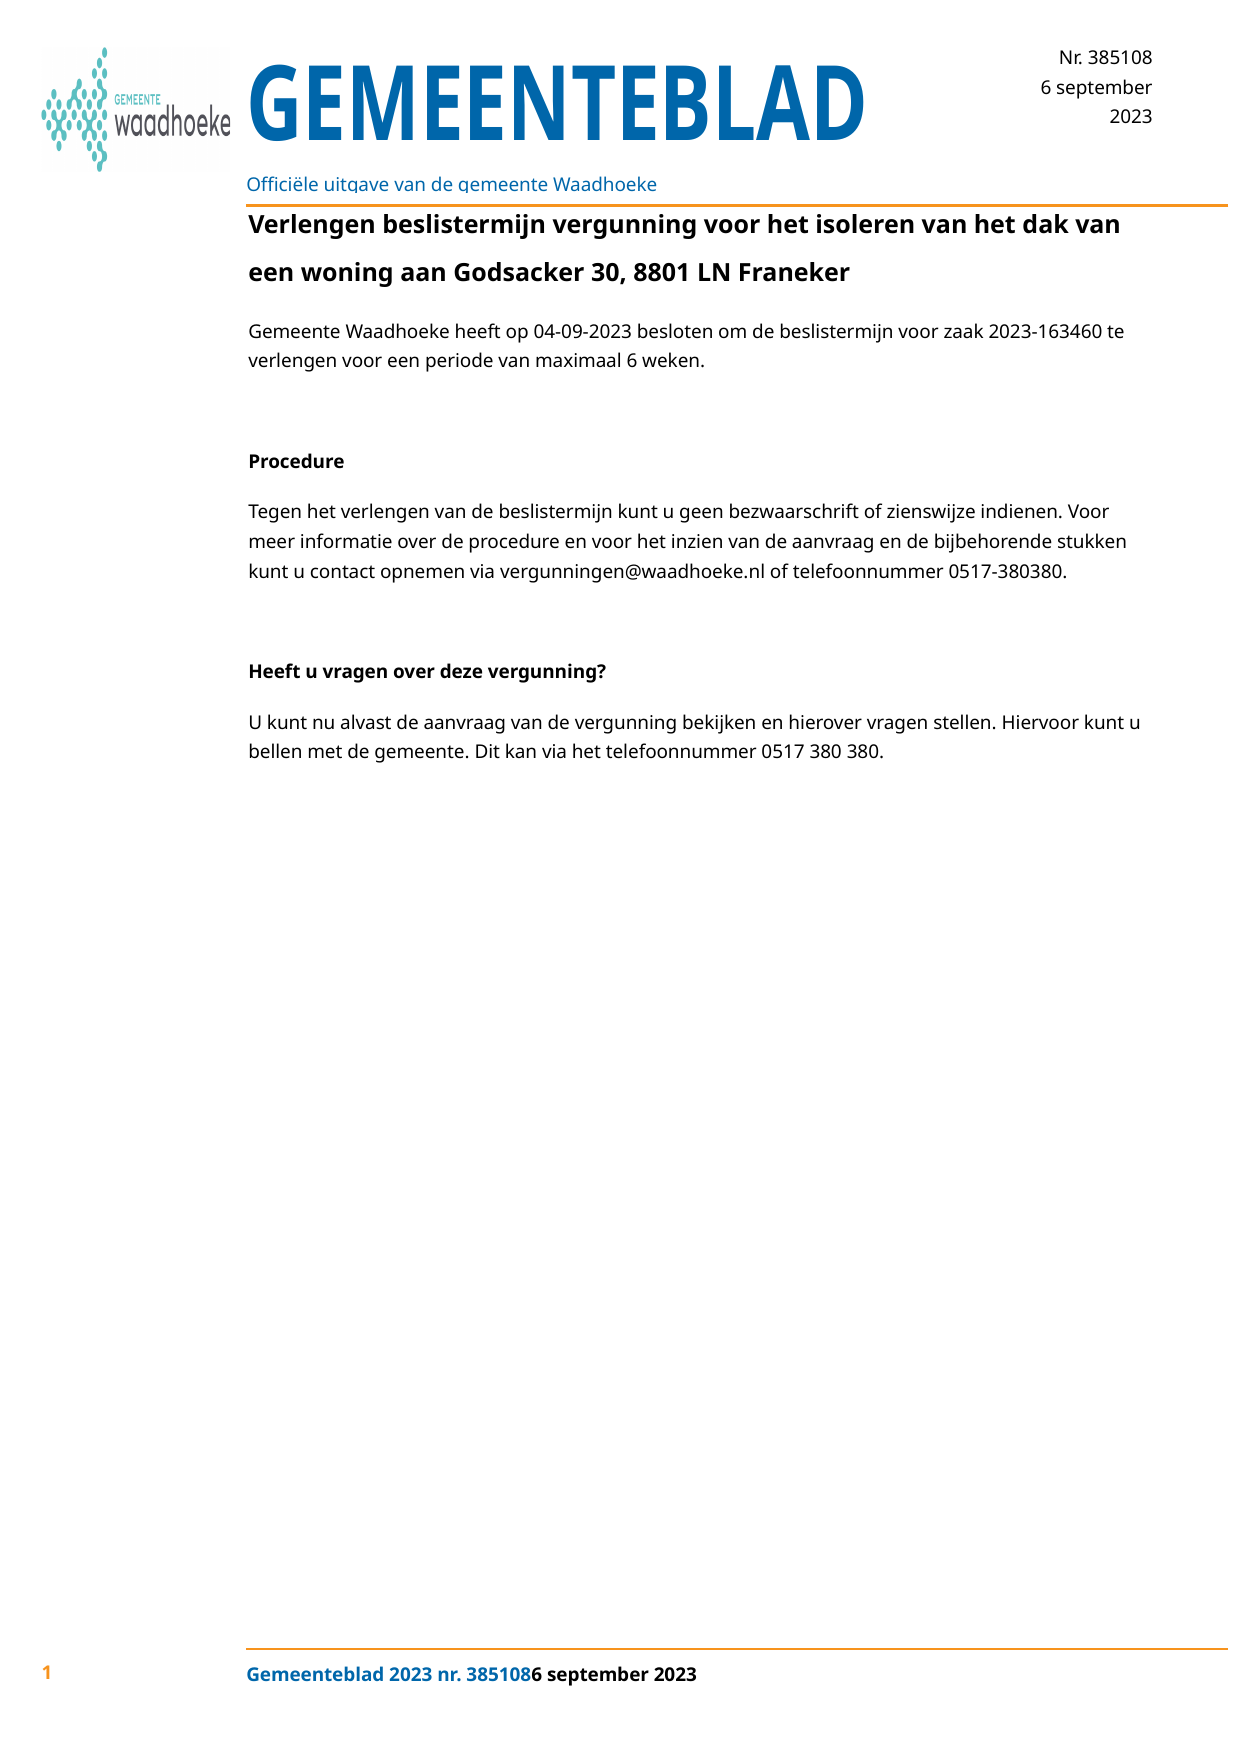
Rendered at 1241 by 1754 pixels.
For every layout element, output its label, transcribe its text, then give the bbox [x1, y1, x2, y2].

text Verlengen beslistermijn vergunning voor het isoleren van het dak van een woning aan Godsacker 30, 8801 LN Franeker [248, 207, 1152, 288]
text Heeft u vragen over deze vergunning? [248, 659, 1152, 684]
picture [41, 47, 231, 172]
text Tegen het verlengen van de beslistermijn kunt u geen bezwaarschrift of zienswijze indienen. Voor meer informatie over de procedure en voor het inzien van de aanvraag en de bijbehorende stukken kunt u contact opnemen via vergunningen@waadhoeke.nl of telefoonnummer 0517-380380. [248, 499, 1152, 584]
text Gemeente Waadhoeke heeft op 04-09-2023 besloten om de beslistermijn voor zaak 2023-163460 te verlengen voor een periode van maximaal 6 weken. [248, 318, 1152, 373]
text Procedure [248, 448, 1152, 474]
text U kunt nu alvast de aanvraag van de vergunning bekijken en hierover vragen stellen. Hiervoor kunt u bellen met de gemeente. Dit kan via het telefoonnummer 0517 380 380. [248, 709, 1152, 764]
